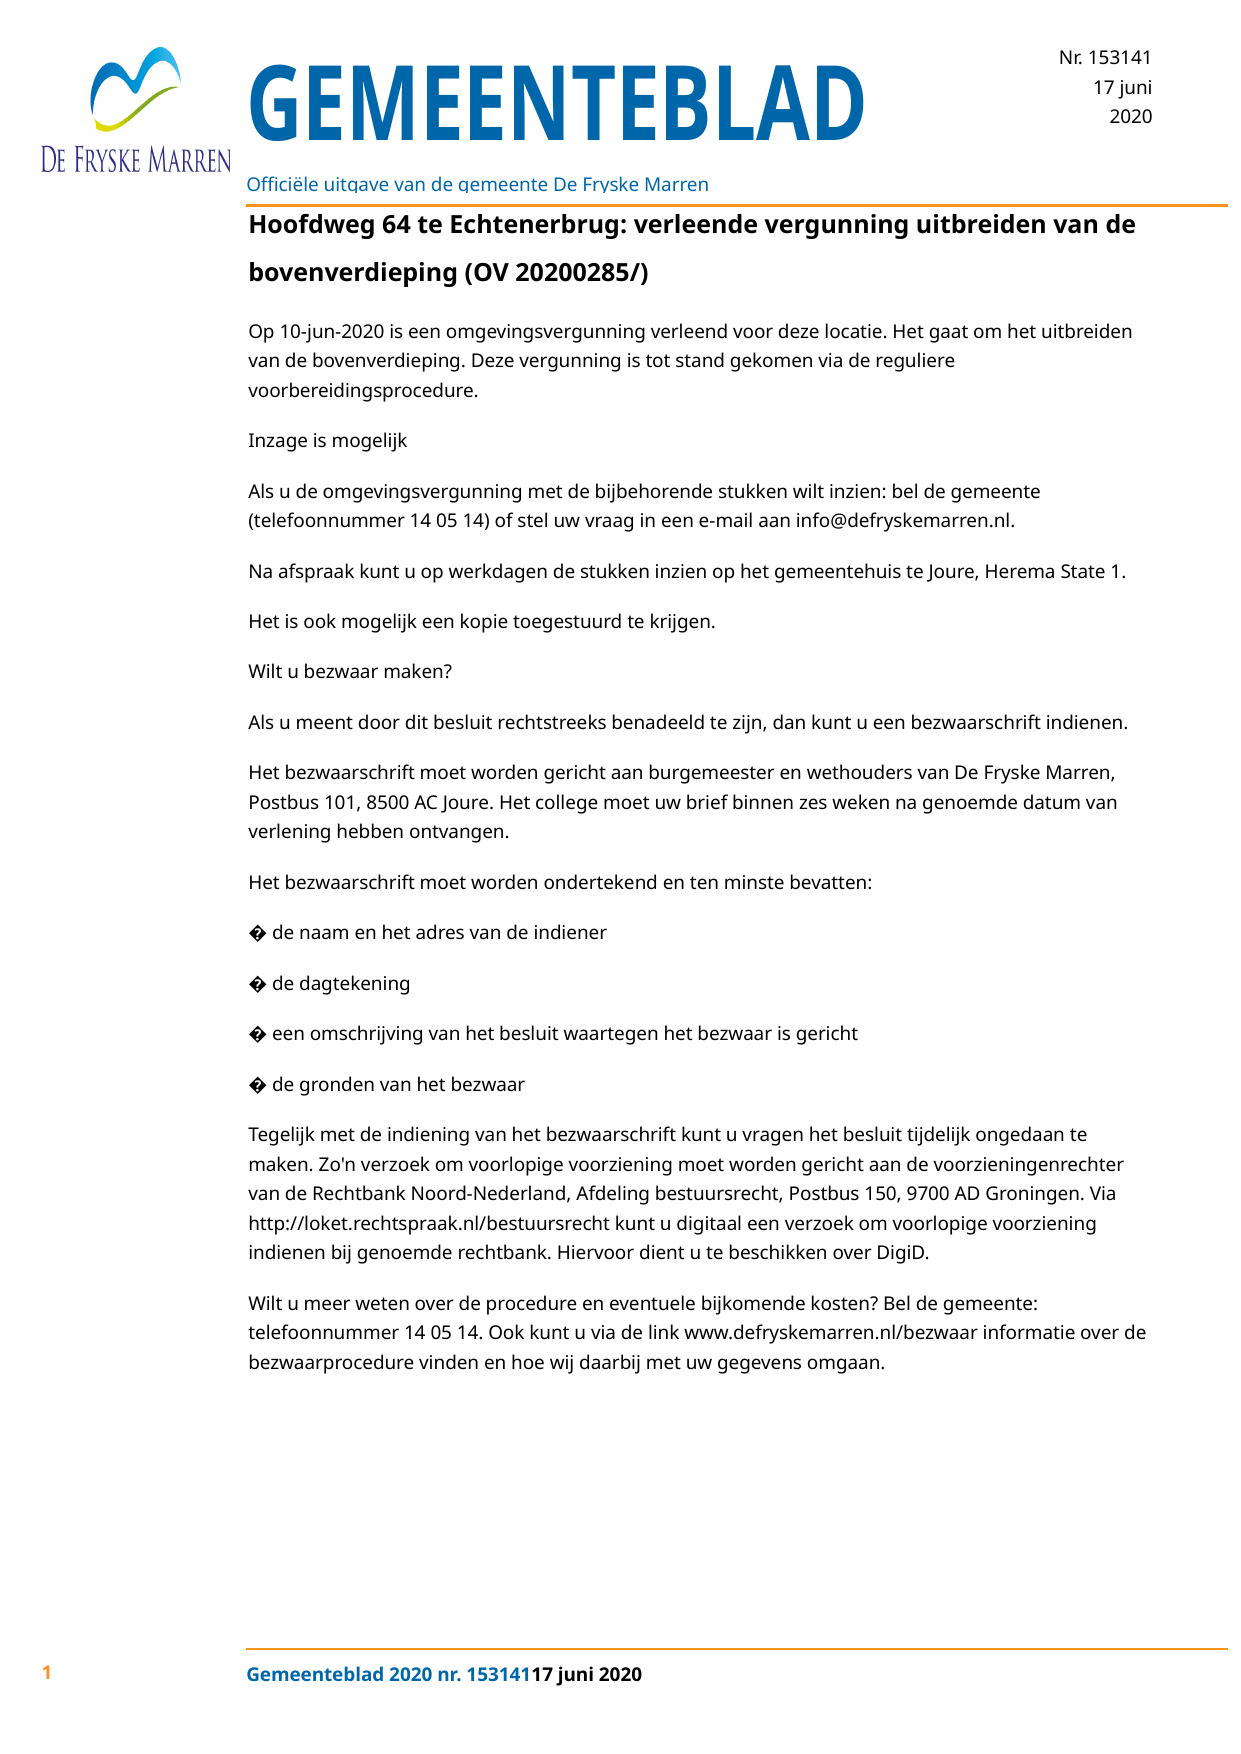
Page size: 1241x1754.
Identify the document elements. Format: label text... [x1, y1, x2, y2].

text � een omschrijving van het besluit waartegen het bezwaar is gericht [248, 1020, 1152, 1046]
text Tegelijk met de indiening van het bezwaarschrift kunt u vragen het besluit tijdelijk ongedaan te maken. Zo'n verzoek om voorlopige voorziening moet worden gericht aan de voorzieningenrechter van de Rechtbank Noord-Nederland, Afdeling bestuursrecht, Postbus 150, 9700 AD Groningen. Via http://loket.rechtspraak.nl/bestuursrecht kunt u digitaal een verzoek om voorlopige voorziening indienen bij genoemde rechtbank. Hiervoor dient u te beschikken over DigiD. [248, 1121, 1152, 1265]
text Op 10-jun-2020 is een omgevingsvergunning verleend voor deze locatie. Het gaat om het uitbreiden van de bovenverdieping. Deze vergunning is tot stand gekomen via de reguliere voorbereidingsprocedure. [248, 318, 1152, 403]
text Het bezwaarschrift moet worden ondertekend en ten minste bevatten: [248, 869, 1152, 895]
text � de naam en het adres van de indiener [248, 919, 1152, 945]
text � de dagtekening [248, 970, 1152, 996]
text Als u meent door dit besluit rechtstreeks benadeeld te zijn, dan kunt u een bezwaarschrift indienen. [248, 709, 1152, 735]
text Wilt u meer weten over de procedure en eventuele bijkomende kosten? Bel de gemeente: telefoonnummer 14 05 14. Ook kunt u via de link www.defryskemarren.nl/bezwaar informatie over de bezwaarprocedure vinden en hoe wij daarbij met uw gegevens omgaan. [248, 1290, 1152, 1375]
text Na afspraak kunt u op werkdagen de stukken inzien op het gemeentehuis te Joure, Herema State 1. [248, 558, 1152, 584]
picture [41, 47, 231, 172]
text Als u de omgevingsvergunning met de bijbehorende stukken wilt inzien: bel de gemeente (telefoonnummer 14 05 14) of stel uw vraag in een e-mail aan info@defryskemarren.nl. [248, 478, 1152, 533]
text Het bezwaarschrift moet worden gericht aan burgemeester en wethouders van De Fryske Marren, Postbus 101, 8500 AC Joure. Het college moet uw brief binnen zes weken na genoemde datum van verlening hebben ontvangen. [248, 759, 1152, 844]
text � de gronden van het bezwaar [248, 1071, 1152, 1097]
text Wilt u bezwaar maken? [248, 659, 1152, 684]
text Het is ook mogelijk een kopie toegestuurd te krijgen. [248, 608, 1152, 634]
text Inzage is mogelijk [248, 427, 1152, 453]
text Hoofdweg 64 te Echtenerbrug: verleende vergunning uitbreiden van de bovenverdieping (OV 20200285/) [248, 207, 1152, 288]
